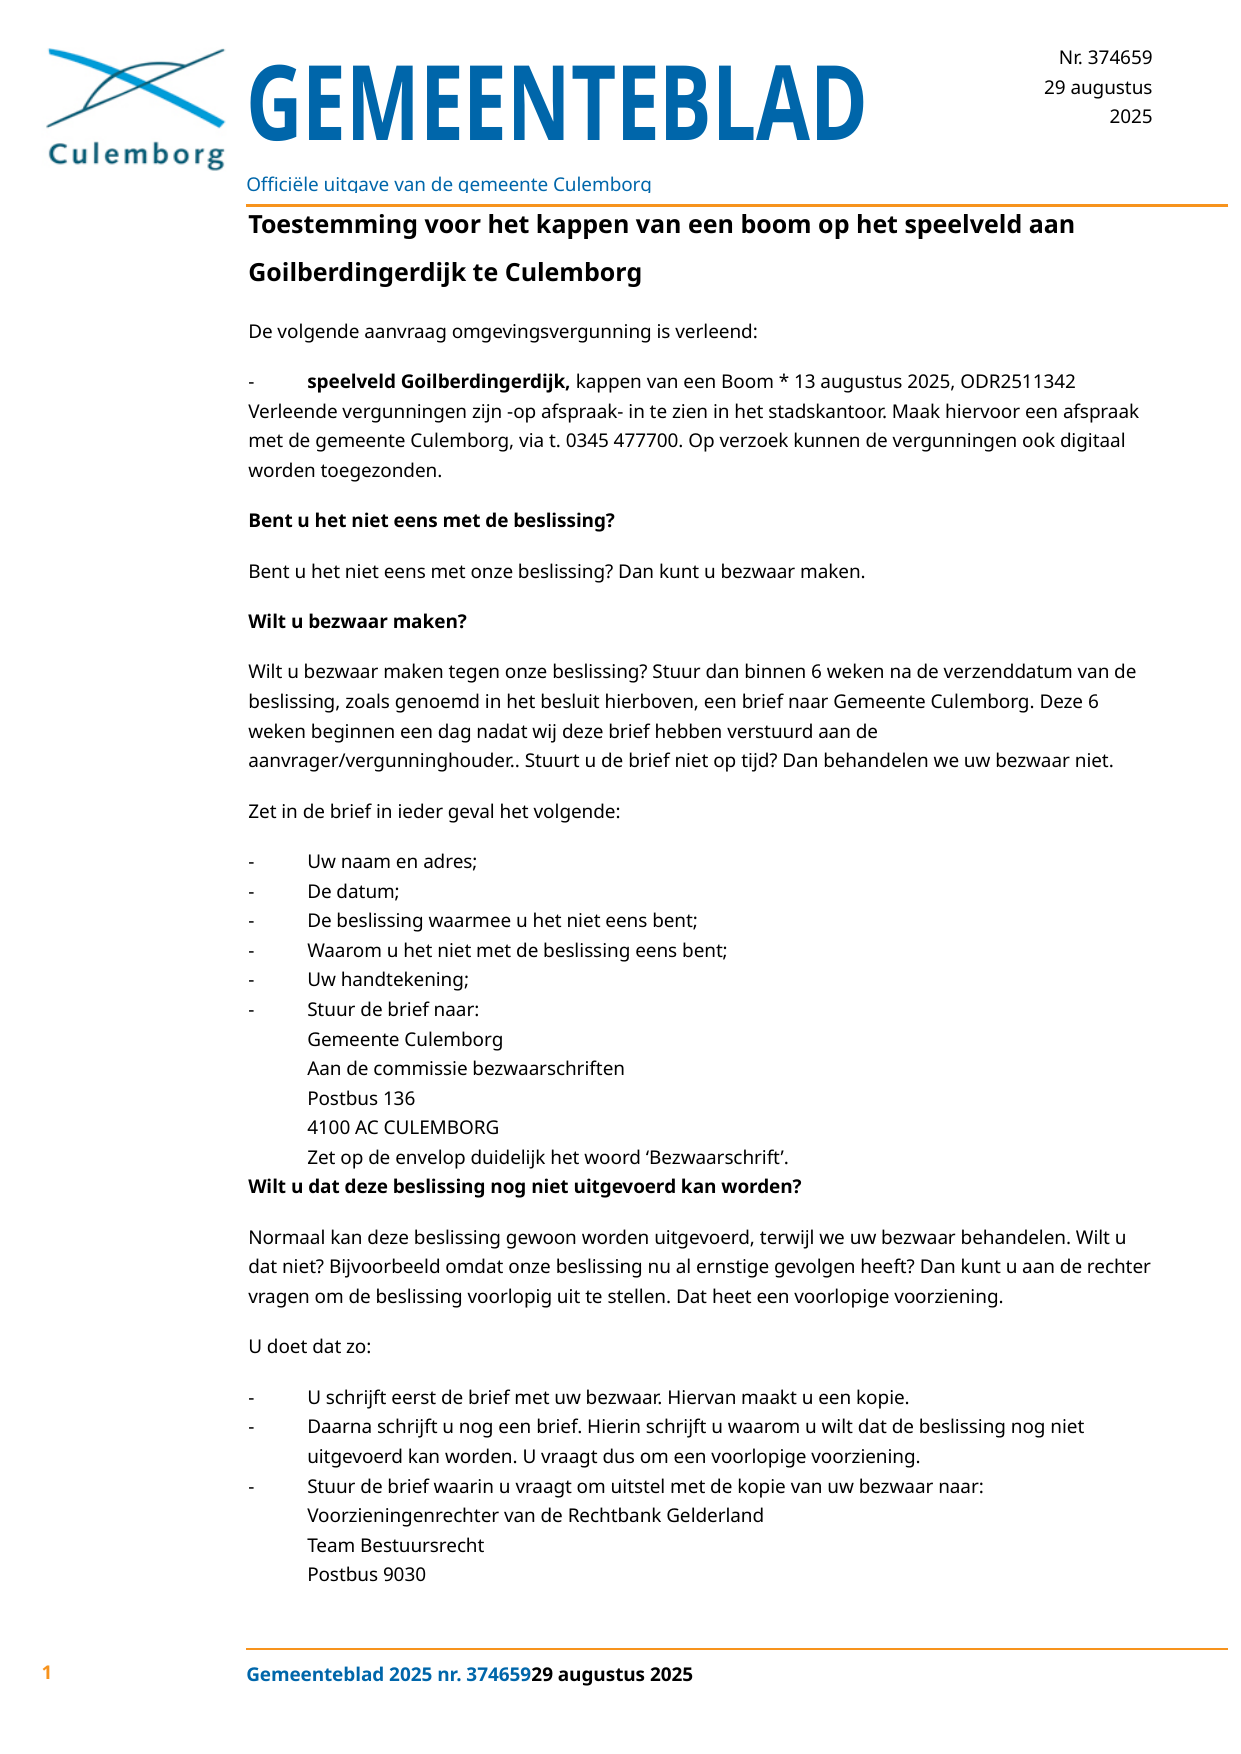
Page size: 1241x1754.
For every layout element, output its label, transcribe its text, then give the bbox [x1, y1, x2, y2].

list 4100 AC CULEMBORG [248, 1114, 1152, 1140]
list De beslissing waarmee u het niet eens bent; [248, 907, 1152, 933]
list Team Bestuursrecht [248, 1532, 1152, 1558]
text Wilt u bezwaar maken tegen onze beslissing? Stuur dan binnen 6 weken na de verzenddatum van de beslissing, zoals genoemd in het besluit hierboven, een brief naar Gemeente Culemborg. Deze 6 weken beginnen een dag nadat wij deze brief hebben verstuurd aan de aanvrager/vergunninghouder.. Stuurt u de brief niet op tijd? Dan behandelen we uw bezwaar niet. [248, 659, 1152, 773]
list speelveld Goilberdingerdijk, kappen van een Boom * 13 augustus 2025, ODR2511342 [248, 368, 1152, 394]
text Verleende vergunningen zijn -op afspraak- in te zien in het stadskantoor. Maak hiervoor een afspraak met de gemeente Culemborg, via t. 0345 477700. Op verzoek kunnen de vergunningen ook digitaal worden toegezonden. [248, 398, 1152, 483]
text Normaal kan deze beslissing gewoon worden uitgevoerd, terwijl we uw bezwaar behandelen. Wilt u dat niet? Bijvoorbeeld omdat onze beslissing nu al ernstige gevolgen heeft? Dan kunt u aan de rechter vragen om de beslissing voorlopig uit te stellen. Dat heet een voorlopige voorziening. [248, 1224, 1152, 1309]
text De volgende aanvraag omgevingsvergunning is verleend: [248, 318, 1152, 344]
list Uw naam en adres; [248, 848, 1152, 874]
text Bent u het niet eens met onze beslissing? Dan kunt u bezwaar maken. [248, 558, 1152, 584]
text Toestemming voor het kappen van een boom op het speelveld aan Goilberdingerdijk te Culemborg [248, 207, 1152, 288]
list Postbus 136 [248, 1085, 1152, 1111]
text U doet dat zo: [248, 1334, 1152, 1359]
list Stuur de brief waarin u vraagt om uitstel met de kopie van uw bezwaar naar: [248, 1473, 1152, 1499]
list Zet op de envelop duidelijk het woord ‘Bezwaarschrift’. [248, 1144, 1152, 1170]
text Bent u het niet eens met de beslissing? [248, 507, 1152, 533]
list De datum; [248, 878, 1152, 904]
list Daarna schrijft u nog een brief. Hierin schrijft u waarom u wilt dat de beslissing nog niet uitgevoerd kan worden. U vraagt dus om een voorlopige voorziening. [248, 1414, 1152, 1469]
list Gemeente Culemborg [248, 1026, 1152, 1052]
text Zet in de brief in ieder geval het volgende: [248, 798, 1152, 824]
list Aan de commissie bezwaarschriften [248, 1055, 1152, 1081]
text Wilt u bezwaar maken? [248, 608, 1152, 634]
list Stuur de brief naar: [248, 996, 1152, 1022]
list U schrijft eerst de brief met uw bezwaar. Hiervan maakt u een kopie. [248, 1384, 1152, 1410]
list Uw handtekening; [248, 967, 1152, 992]
list Postbus 9030 [248, 1562, 1152, 1587]
list Waarom u het niet met de beslissing eens bent; [248, 937, 1152, 963]
text Wilt u dat deze beslissing nog niet uitgevoerd kan worden? [248, 1174, 1152, 1199]
list Voorzieningenrechter van de Rechtbank Gelderland [248, 1502, 1152, 1528]
picture [41, 47, 231, 172]
